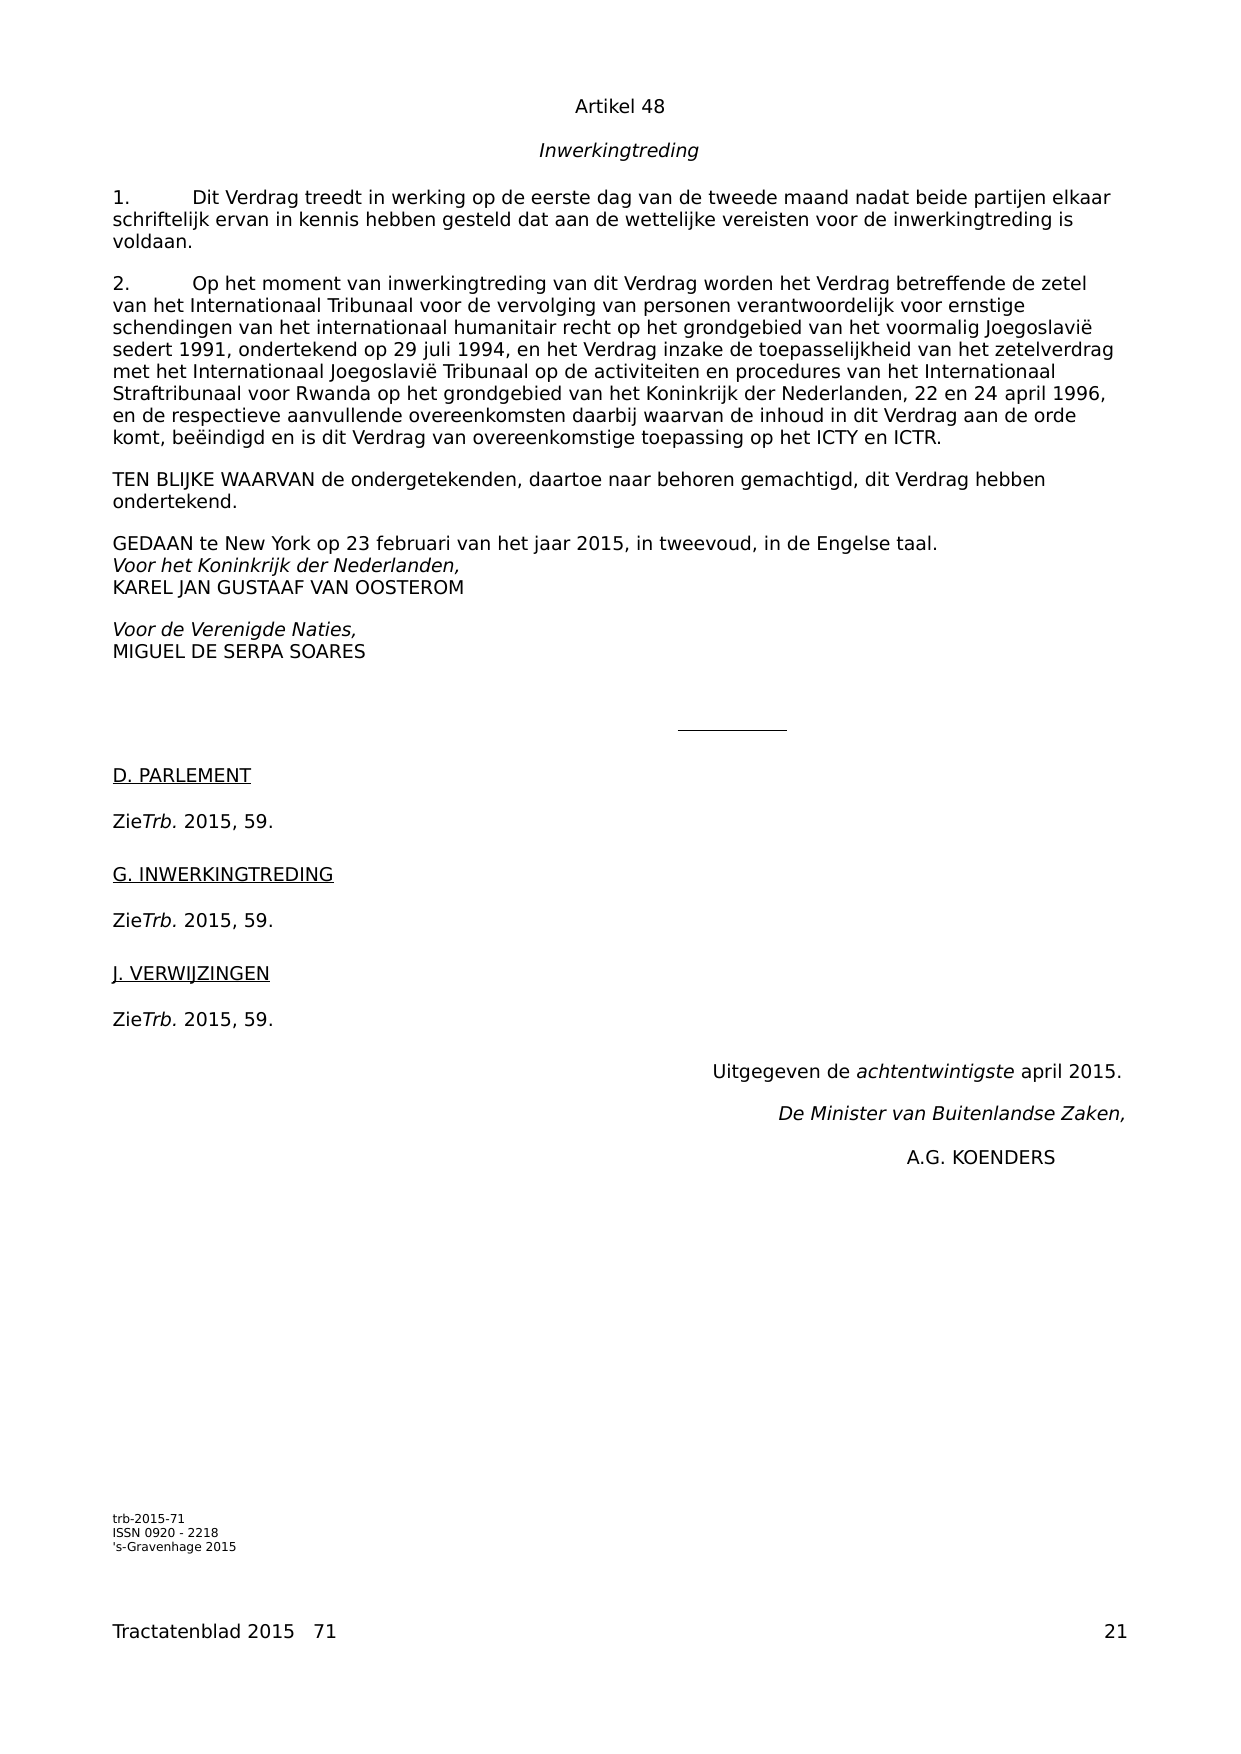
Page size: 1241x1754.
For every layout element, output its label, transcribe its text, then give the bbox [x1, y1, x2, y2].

subtitle D. PARLEMENT [112, 764, 1128, 786]
text GEDAAN te New York op 23 februari van het jaar 2015, in tweevoud, in de Engelse taal. [112, 533, 1128, 554]
text TEN BLIJKE WAARVAN de ondergetekenden, daartoe naar behoren gemachtigd, dit Verdrag hebben ondertekend. [112, 469, 1128, 513]
text 1. Dit Verdrag treedt in werking op de eerste dag van de tweede maand nadat beide partijen elkaar schriftelijk ervan in kennis hebben gesteld dat aan de wettelijke vereisten voor de inwerkingtreding is voldaan. [112, 187, 1128, 253]
text trb-2015-71 [112, 1512, 346, 1526]
subtitle G. INWERKINGTREDING [112, 863, 1128, 885]
text ZieTrb. 2015, 59. [112, 1009, 1128, 1031]
text Voor de Verenigde Naties, MIGUEL DE SERPA SOARES [112, 618, 1128, 662]
text Uitgegeven de achtentwintigste april 2015. [112, 1061, 1128, 1083]
text Voor het Koninkrijk der Nederlanden, KAREL JAN GUSTAAF VAN OOSTEROM [112, 554, 1128, 598]
text De Minister van Buitenlandse Zaken, A.G. KOENDERS [112, 1103, 1128, 1169]
subtitle Artikel 48 Inwerkingtreding [112, 96, 1128, 162]
text 's-Gravenhage 2015 [112, 1540, 346, 1554]
subtitle J. VERWIJZINGEN [112, 962, 1128, 984]
text ISSN 0920 - 2218 [112, 1526, 346, 1540]
text ZieTrb. 2015, 59. [112, 811, 1128, 833]
text ZieTrb. 2015, 59. [112, 910, 1128, 932]
text 2. Op het moment van inwerkingtreding van dit Verdrag worden het Verdrag betreffende de zetel van het Internationaal Tribunaal voor de vervolging van personen verantwoordelijk voor ernstige schendingen van het internationaal humanitair recht op het grondgebied van het voormalig Joegoslavië sedert 1991, ondertekend op 29 juli 1994, en het Verdrag inzake de toepasselijkheid van het zetelverdrag met het Internationaal Joegoslavië Tribunaal op de activiteiten en procedures van het Internationaal Straftribunaal voor Rwanda op het grondgebied van het Koninkrijk der Nederlanden, 22 en 24 april 1996, en de respectieve aanvullende overeenkomsten daarbij waarvan de inhoud in dit Verdrag aan de orde komt, beëindigd en is dit Verdrag van overeenkomstige toepassing op het ICTY en ICTR. [112, 273, 1128, 449]
